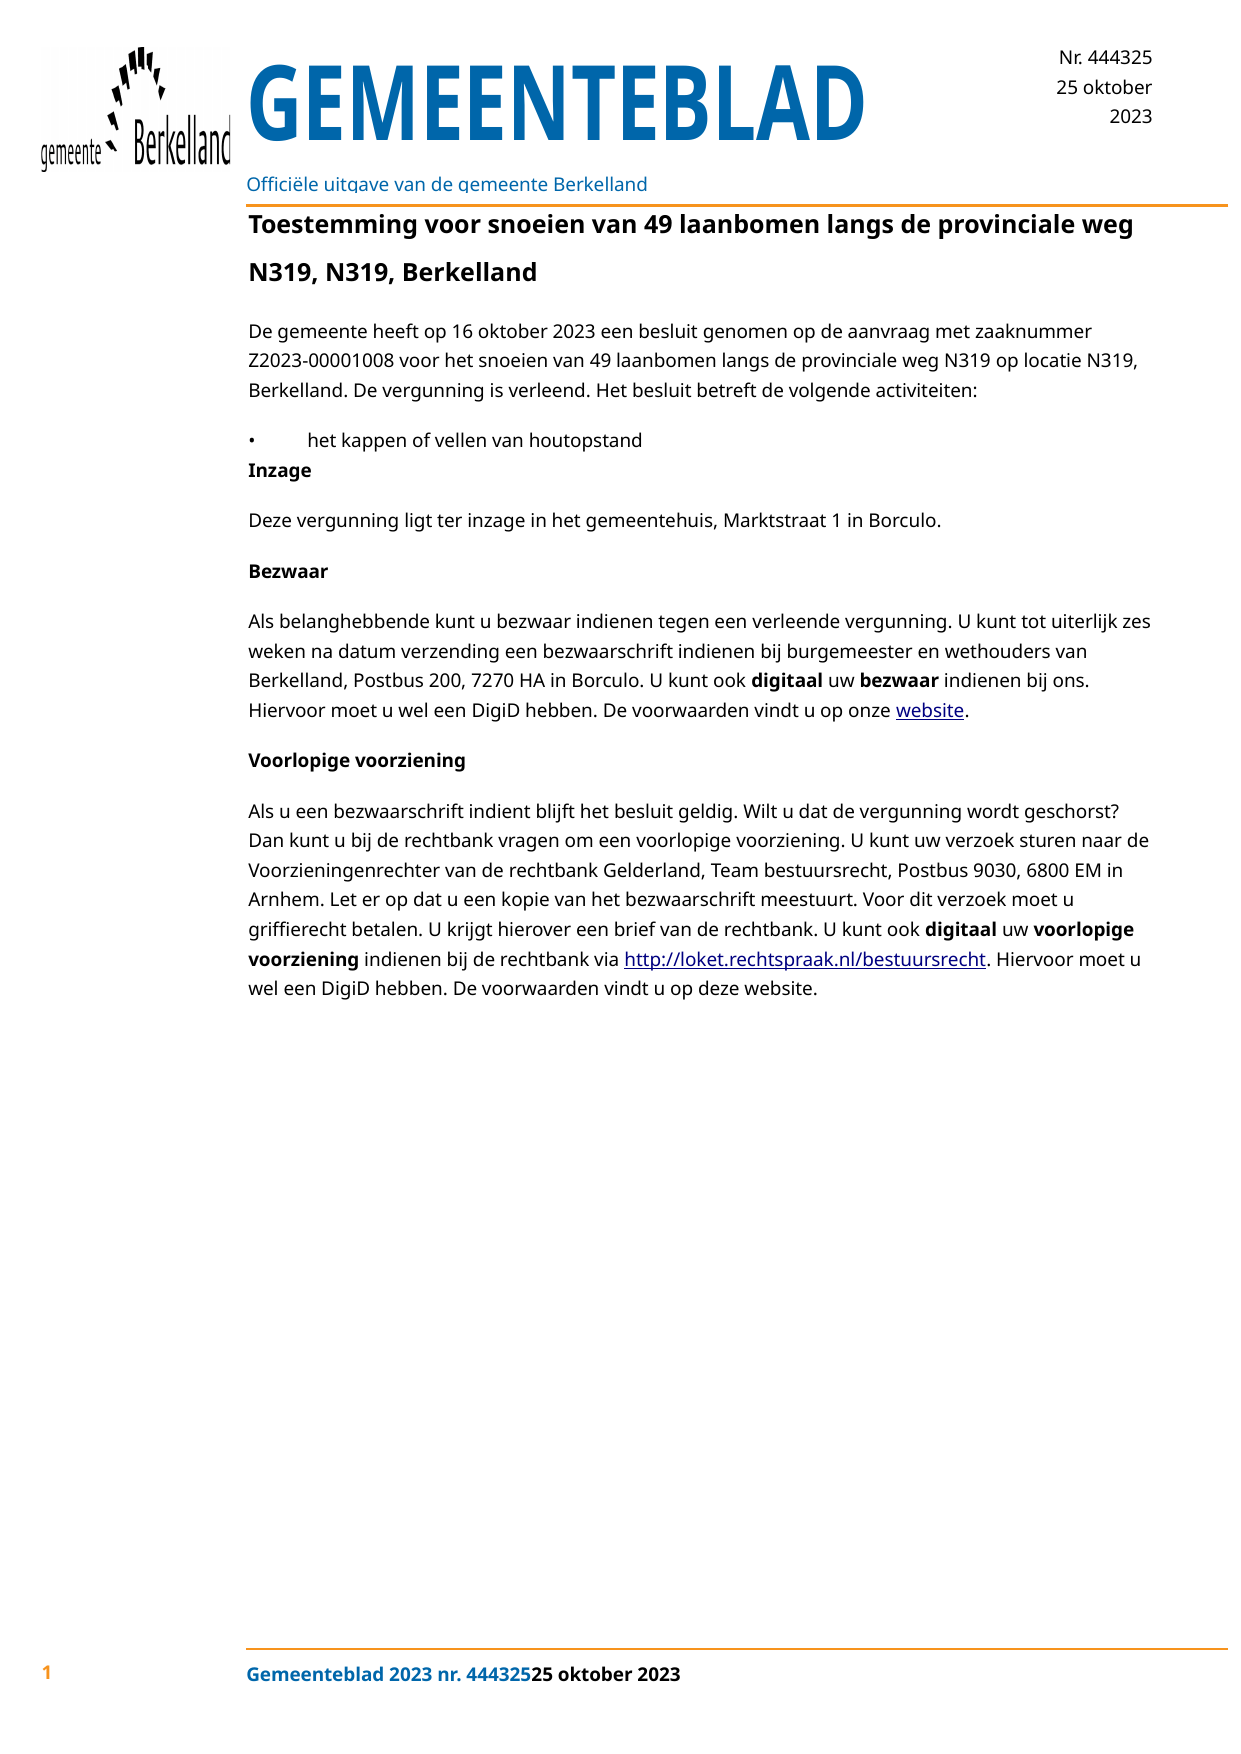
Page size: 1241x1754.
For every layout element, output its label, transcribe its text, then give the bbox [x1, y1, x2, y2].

list het kappen of vellen van houtopstand [248, 427, 1152, 453]
text Toestemming voor snoeien van 49 laanbomen langs de provinciale weg N319, N319, Berkelland [248, 207, 1152, 288]
text Deze vergunning ligt ter inzage in het gemeentehuis, Marktstraat 1 in Borculo. [248, 507, 1152, 533]
text Voorlopige voorziening [248, 747, 1152, 773]
text Bezwaar [248, 558, 1152, 584]
text Inzage [248, 457, 1152, 483]
text De gemeente heeft op 16 oktober 2023 een besluit genomen op de aanvraag met zaaknummer Z2023-00001008 voor het snoeien van 49 laanbomen langs de provinciale weg N319 op locatie N319, Berkelland. De vergunning is verleend. Het besluit betreft de volgende activiteiten: [248, 318, 1152, 403]
text Als u een bezwaarschrift indient blijft het besluit geldig. Wilt u dat de vergunning wordt geschorst? Dan kunt u bij de rechtbank vragen om een voorlopige voorziening. U kunt uw verzoek sturen naar de Voorzieningenrechter van de rechtbank Gelderland, Team bestuursrecht, Postbus 9030, 6800 EM in Arnhem. Let er op dat u een kopie van het bezwaarschrift meestuurt. Voor dit verzoek moet u griffierecht betalen. U krijgt hierover een brief van de rechtbank. U kunt ook digitaal uw voorlopige voorziening indienen bij de rechtbank via http://loket.rechtspraak.nl/bestuursrecht. Hiervoor moet u wel een DigiD hebben. De voorwaarden vindt u op deze website. [248, 798, 1152, 1001]
text Als belanghebbende kunt u bezwaar indienen tegen een verleende vergunning. U kunt tot uiterlijk zes weken na datum verzending een bezwaarschrift indienen bij burgemeester en wethouders van Berkelland, Postbus 200, 7270 HA in Borculo. U kunt ook digitaal uw bezwaar indienen bij ons. Hiervoor moet u wel een DigiD hebben. De voorwaarden vindt u op onze website. [248, 608, 1152, 723]
picture [41, 47, 231, 172]
